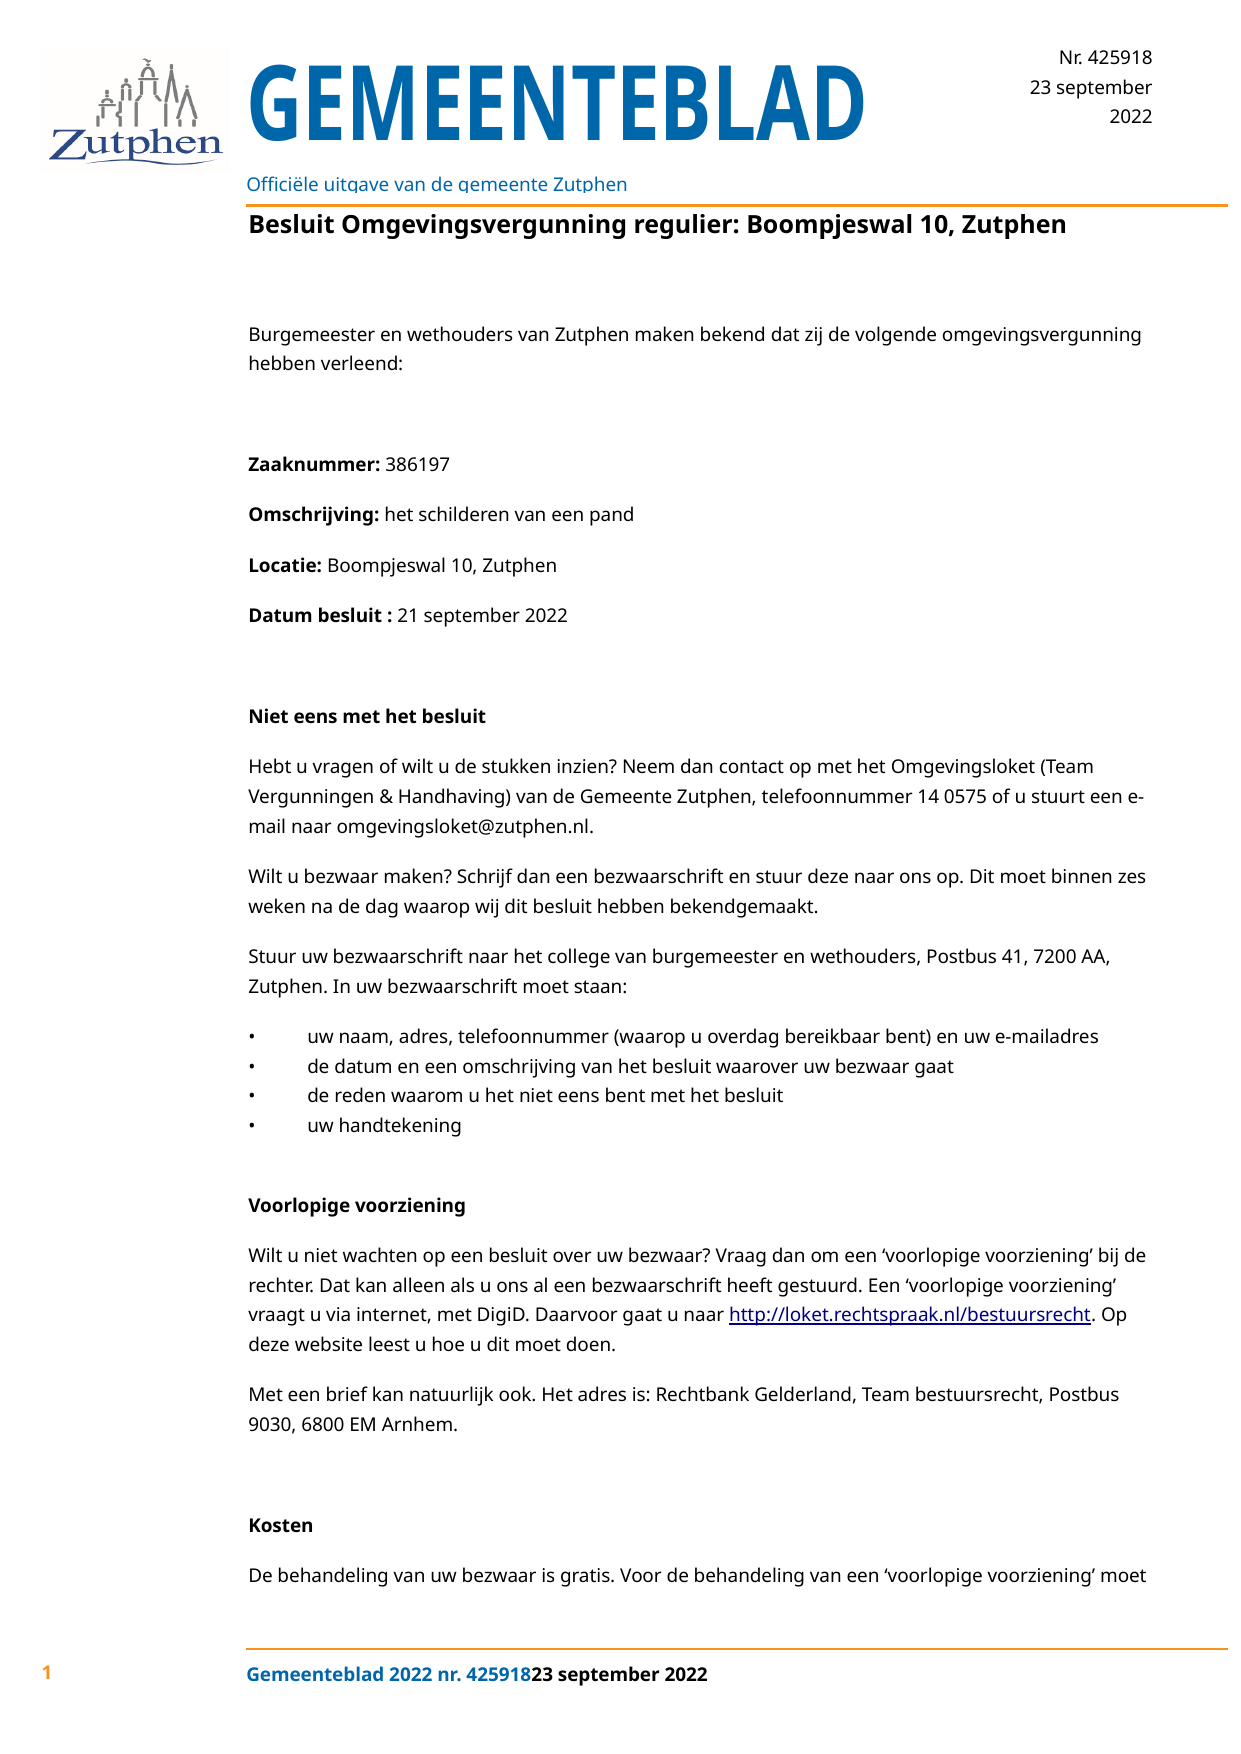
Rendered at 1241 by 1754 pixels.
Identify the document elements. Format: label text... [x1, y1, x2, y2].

text Omschrijving: het schilderen van een pand [248, 502, 1152, 527]
text Kosten [248, 1512, 1152, 1538]
list uw naam, adres, telefoonnummer (waarop u overdag bereikbaar bent) en uw e-mailadres [248, 1023, 1152, 1049]
text Zaaknummer: 386197 [248, 451, 1152, 477]
text Stuur uw bezwaarschrift naar het college van burgemeester en wethouders, Postbus 41, 7200 AA, Zutphen. In uw bezwaarschrift moet staan: [248, 943, 1152, 998]
text Wilt u bezwaar maken? Schrijf dan een bezwaarschrift en stuur deze naar ons op. Dit moet binnen zes weken na de dag waarop wij dit besluit hebben bekendgemaakt. [248, 863, 1152, 918]
text Wilt u niet wachten op een besluit over uw bezwaar? Vraag dan om een ‘voorlopige voorziening’ bij de rechter. Dat kan alleen als u ons al een bezwaarschrift heeft gestuurd. Een ‘voorlopige voorziening’ vraagt u via internet, met DigiD. Daarvoor gaat u naar http://loket.rechtspraak.nl/bestuursrecht. Op deze website leest u hoe u dit moet doen. [248, 1242, 1152, 1357]
text Burgemeester en wethouders van Zutphen maken bekend dat zij de volgende omgevingsvergunning hebben verleend: [248, 321, 1152, 376]
list de datum en een omschrijving van het besluit waarover uw bezwaar gaat [248, 1053, 1152, 1078]
text Voorlopige voorziening [248, 1192, 1152, 1218]
text Datum besluit : 21 september 2022 [248, 602, 1152, 628]
text Besluit Omgevingsvergunning regulier: Boompjeswal 10, Zutphen [248, 207, 1152, 241]
text Niet eens met het besluit [248, 703, 1152, 729]
text Met een brief kan natuurlijk ook. Het adres is: Rechtbank Gelderland, Team bestuursrecht, Postbus 9030, 6800 EM Arnhem. [248, 1382, 1152, 1437]
list de reden waarom u het niet eens bent met het besluit [248, 1082, 1152, 1108]
text Locatie: Boompjeswal 10, Zutphen [248, 552, 1152, 578]
list uw handtekening [248, 1112, 1152, 1138]
picture [41, 47, 231, 172]
text Hebt u vragen of wilt u de stukken inzien? Neem dan contact op met het Omgevingsloket (Team Vergunningen & Handhaving) van de Gemeente Zutphen, telefoonnummer 14 0575 of u stuurt een e-mail naar omgevingsloket@zutphen.nl. [248, 754, 1152, 838]
text De behandeling van uw bezwaar is gratis. Voor de behandeling van een ‘voorlopige voorziening’ moet [248, 1562, 1152, 1588]
